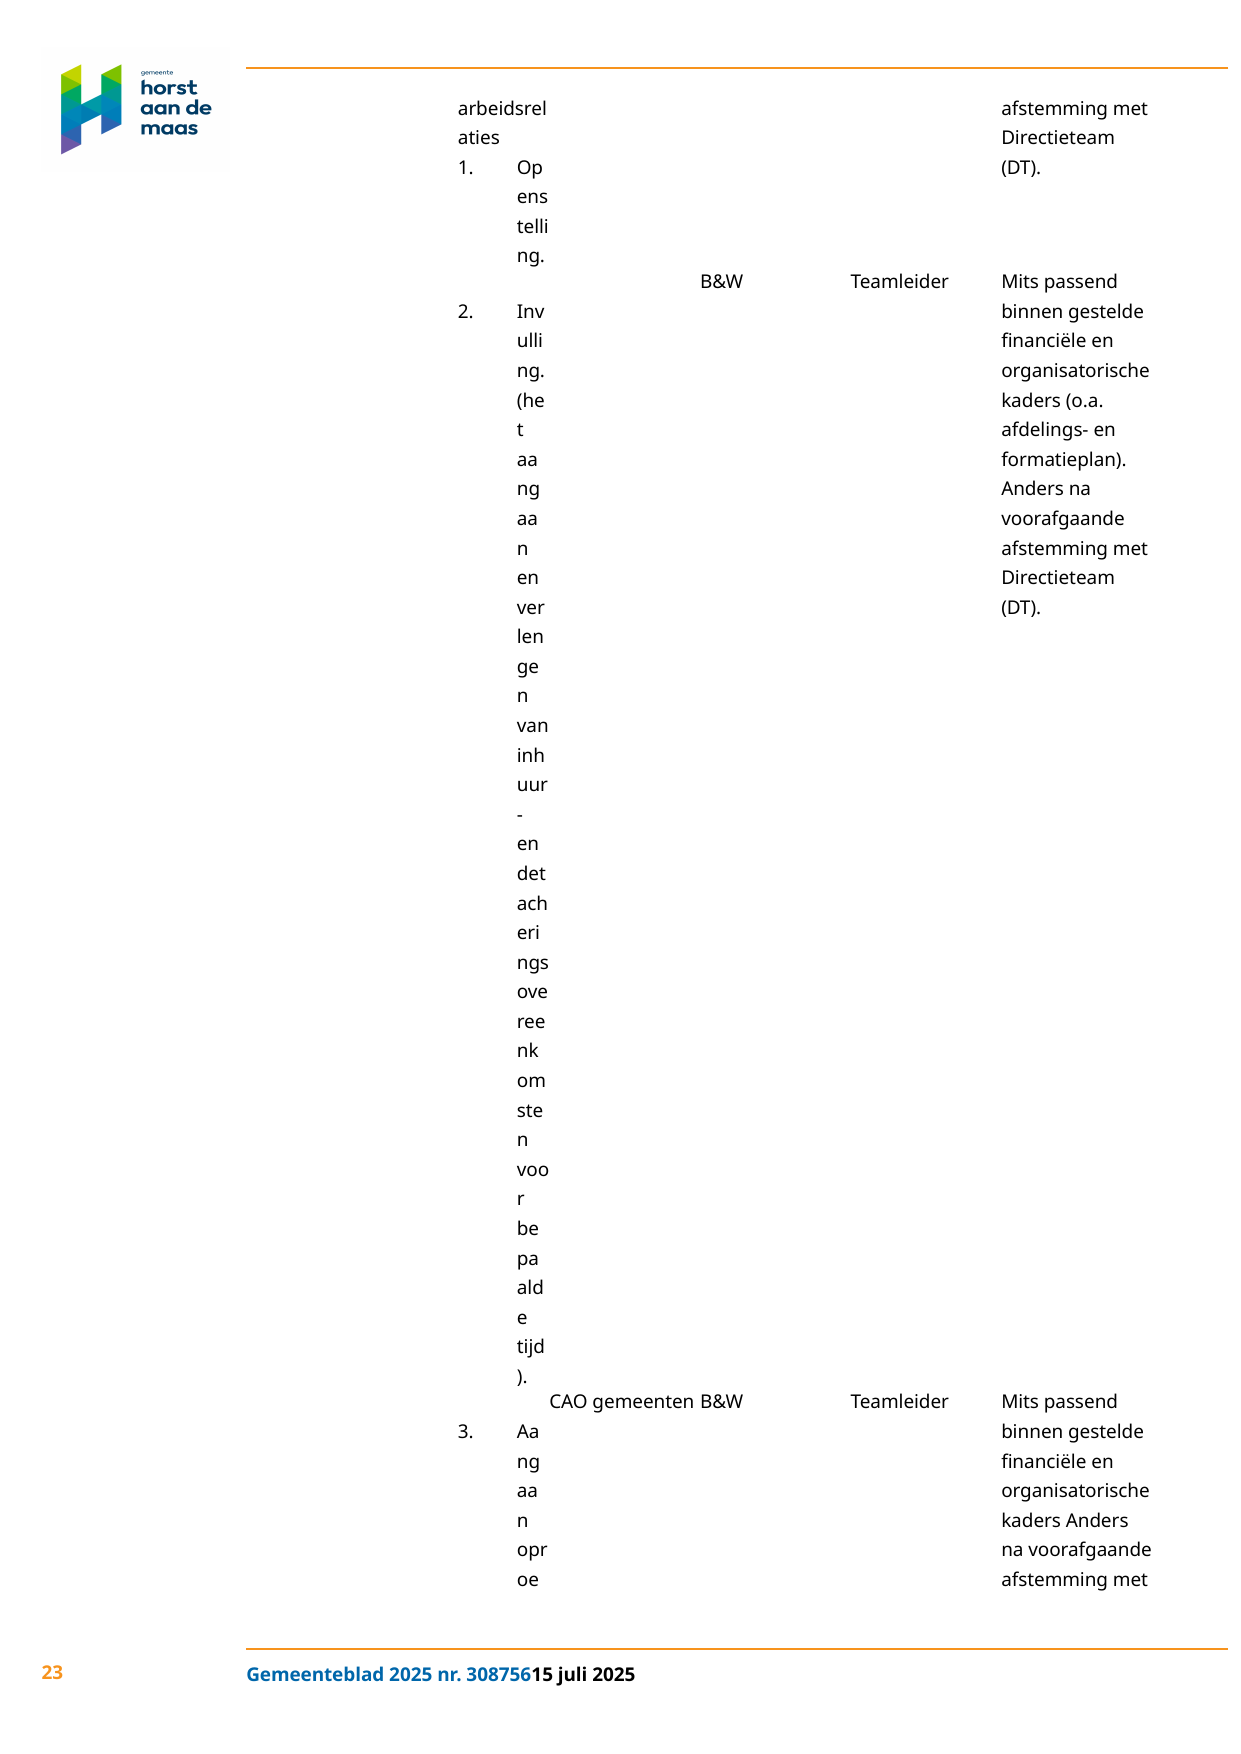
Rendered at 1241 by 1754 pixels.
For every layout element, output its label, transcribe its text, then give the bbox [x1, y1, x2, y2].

table_cell [850, 95, 1001, 268]
table_cell Invulling. (het aangaan en verlengen van inhuur- en detacheringsovereenkomsten voor bepaalde tijd). [399, 269, 549, 1389]
table_cell B&W [700, 1389, 850, 1592]
table_cell Teamleider [850, 1389, 1001, 1592]
table_cell arbeidsrelaties Openstelling. [399, 95, 549, 268]
table_cell [700, 95, 850, 268]
table_cell Aangaan oproe [399, 1389, 549, 1592]
picture [41, 47, 231, 172]
table_cell B&W [700, 269, 850, 1389]
table_cell [549, 269, 700, 1389]
table_cell Teamleider [850, 269, 1001, 1389]
table_cell Mits passend binnen gestelde financiële en organisatorische kaders (o.a. afdelings- en formatieplan). Anders na voorafgaande afstemming met Directieteam (DT). [1001, 269, 1152, 1389]
table_cell Mits passend binnen gestelde financiële en organisatorische kaders Anders na voorafgaande afstemming met [1001, 1389, 1152, 1592]
table_cell afstemming met Directieteam (DT). [1001, 95, 1152, 268]
table_cell [549, 95, 700, 268]
table_cell CAO gemeenten [549, 1389, 700, 1592]
table_cell [248, 95, 398, 1592]
